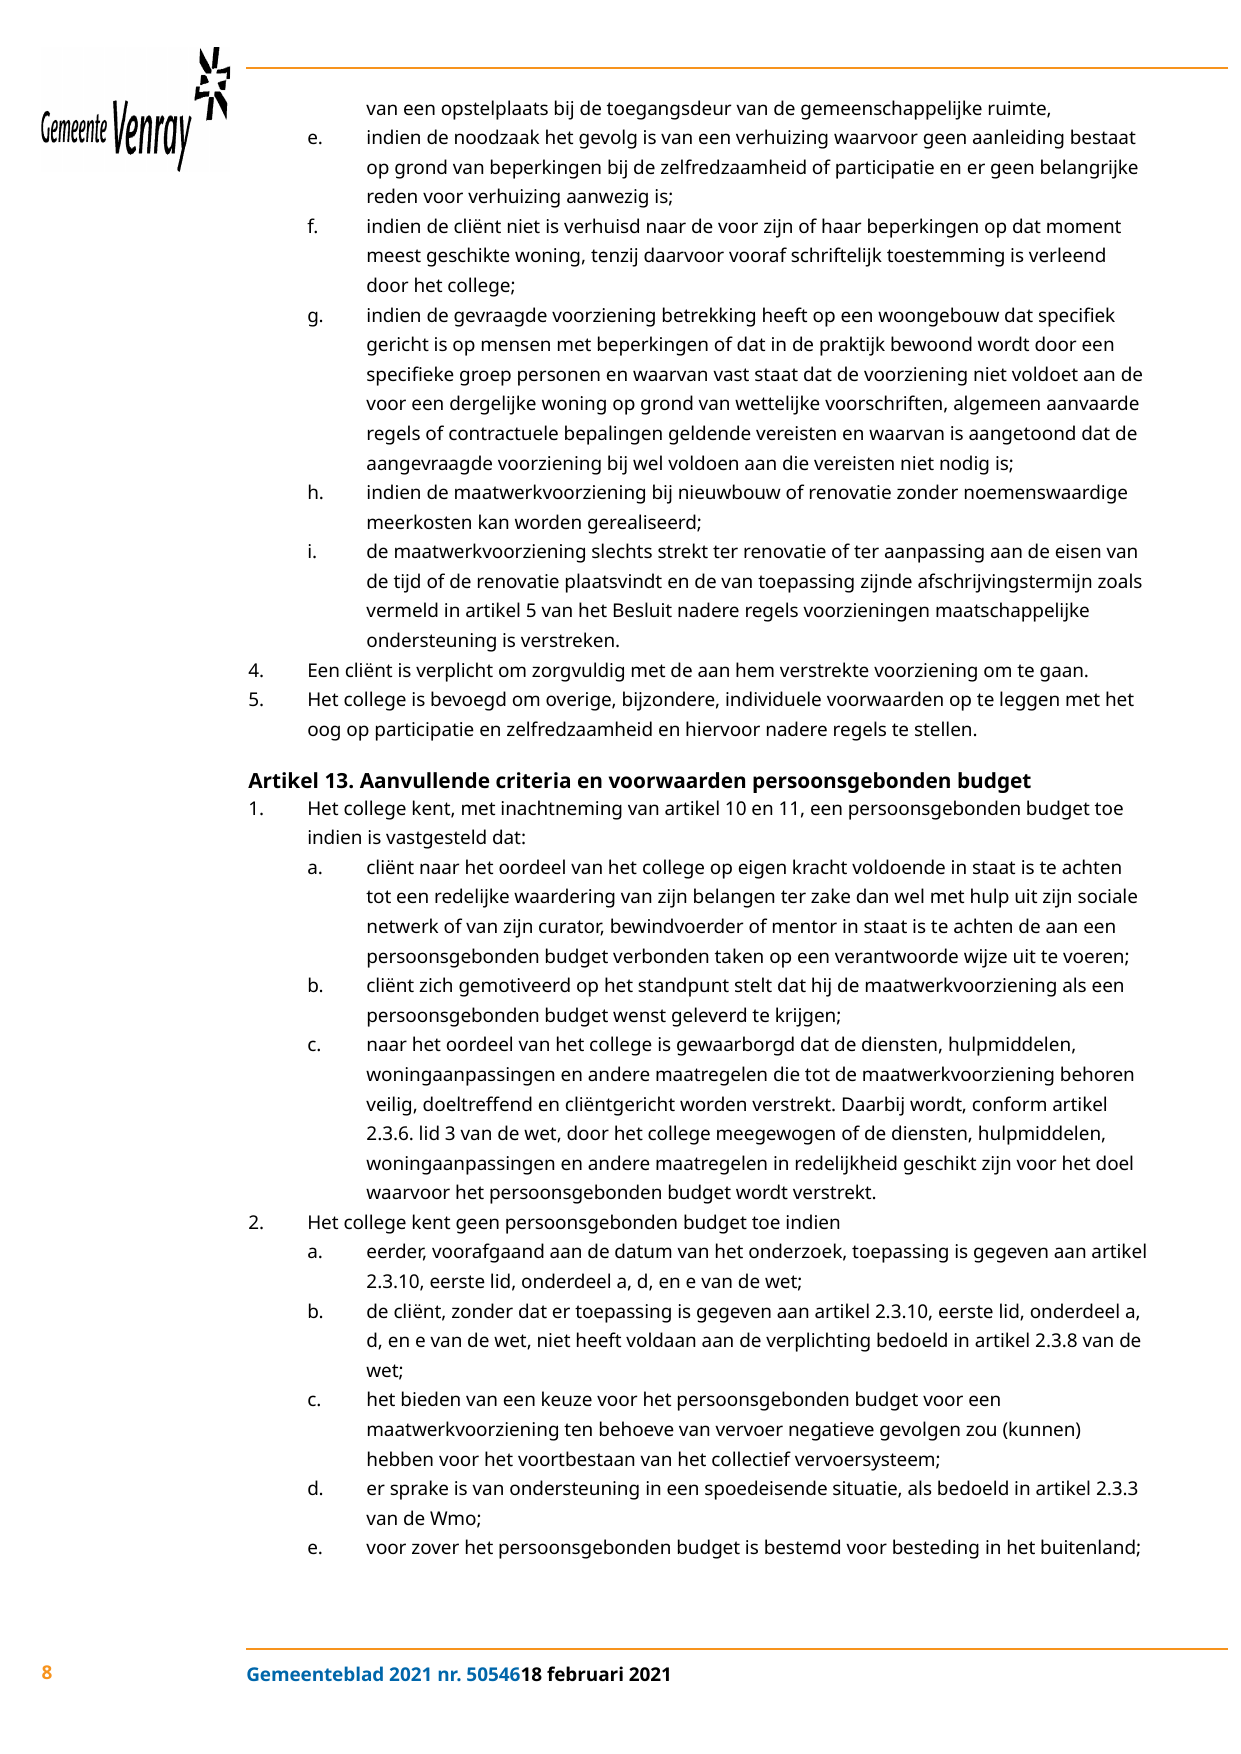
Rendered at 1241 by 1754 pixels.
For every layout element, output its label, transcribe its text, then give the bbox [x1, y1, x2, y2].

list naar het oordeel van het college is gewaarborgd dat de diensten, hulpmiddelen, woningaanpassingen en andere maatregelen die tot de maatwerkvoorziening behoren veilig, doeltreffend en cliëntgericht worden verstrekt. Daarbij wordt, conform artikel 2.3.6. lid 3 van de wet, door het college meegewogen of de diensten, hulpmiddelen, woningaanpassingen en andere maatregelen in redelijkheid geschikt zijn voor het doel waarvoor het persoonsgebonden budget wordt verstrekt. [307, 1032, 1152, 1205]
list cliënt zich gemotiveerd op het standpunt stelt dat hij de maatwerkvoorziening als een persoonsgebonden budget wenst geleverd te krijgen; [307, 972, 1152, 1028]
list cliënt naar het oordeel van het college op eigen kracht voldoende in staat is te achten tot een redelijke waardering van zijn belangen ter zake dan wel met hulp uit zijn sociale netwerk of van zijn curator, bewindvoerder of mentor in staat is te achten de aan een persoonsgebonden budget verbonden taken op een verantwoorde wijze uit te voeren; [307, 854, 1152, 968]
list indien de cliënt niet is verhuisd naar de voor zijn of haar beperkingen op dat moment meest geschikte woning, tenzij daarvoor vooraf schriftelijk toestemming is verleend door het college; [307, 213, 1152, 298]
list Het college kent geen persoonsgebonden budget toe indien [248, 1209, 1152, 1235]
list Het college kent, met inachtneming van artikel 10 en 11, een persoonsgebonden budget toe indien is vastgesteld dat: [248, 795, 1152, 850]
list de cliënt, zonder dat er toepassing is gegeven aan artikel 2.3.10, eerste lid, onderdeel a, d, en e van de wet, niet heeft voldaan aan de verplichting bedoeld in artikel 2.3.8 van de wet; [307, 1298, 1152, 1383]
list er sprake is van ondersteuning in een spoedeisende situatie, als bedoeld in artikel 2.3.3 van de Wmo; [307, 1475, 1152, 1531]
list indien de noodzaak het gevolg is van een verhuizing waarvoor geen aanleiding bestaat op grond van beperkingen bij de zelfredzaamheid of participatie en er geen belangrijke reden voor verhuizing aanwezig is; [307, 124, 1152, 209]
list de maatwerkvoorziening slechts strekt ter renovatie of ter aanpassing aan de eisen van de tijd of de renovatie plaatsvindt en de van toepassing zijnde afschrijvingstermijn zoals vermeld in artikel 5 van het Besluit nadere regels voorzieningen maatschappelijke ondersteuning is verstreken. [307, 538, 1152, 653]
list indien de maatwerkvoorziening bij nieuwbouw of renovatie zonder noemenswaardige meerkosten kan worden gerealiseerd; [307, 479, 1152, 535]
list indien de gevraagde voorziening betrekking heeft op een woongebouw dat specifiek gericht is op mensen met beperkingen of dat in de praktijk bewoond wordt door een specifieke groep personen en waarvan vast staat dat de voorziening niet voldoet aan de voor een dergelijke woning op grond van wettelijke voorschriften, algemeen aanvaarde regels of contractuele bepalingen geldende vereisten en waarvan is aangetoond dat de aangevraagde voorziening bij wel voldoen aan die vereisten niet nodig is; [307, 302, 1152, 476]
picture [41, 47, 231, 172]
list eerder, voorafgaand aan de datum van het onderzoek, toepassing is gegeven aan artikel 2.3.10, eerste lid, onderdeel a, d, en e van de wet; [307, 1239, 1152, 1294]
list het bieden van een keuze voor het persoonsgebonden budget voor een maatwerkvoorziening ten behoeve van vervoer negatieve gevolgen zou (kunnen) hebben voor het voortbestaan van het collectief vervoersysteem; [307, 1387, 1152, 1471]
list van een opstelplaats bij de toegangsdeur van de gemeenschappelijke ruimte, [307, 95, 1152, 121]
list voor zover het persoonsgebonden budget is bestemd voor besteding in het buitenland; [307, 1534, 1152, 1560]
list Het college is bevoegd om overige, bijzondere, individuele voorwaarden op te leggen met het oog op participatie en zelfredzaamheid en hiervoor nadere regels te stellen. [248, 686, 1152, 742]
list Een cliënt is verplicht om zorgvuldig met de aan hem verstrekte voorziening om te gaan. [248, 657, 1152, 683]
text Artikel 13. Aanvullende criteria en voorwaarden persoonsgebonden budget [248, 766, 1152, 795]
